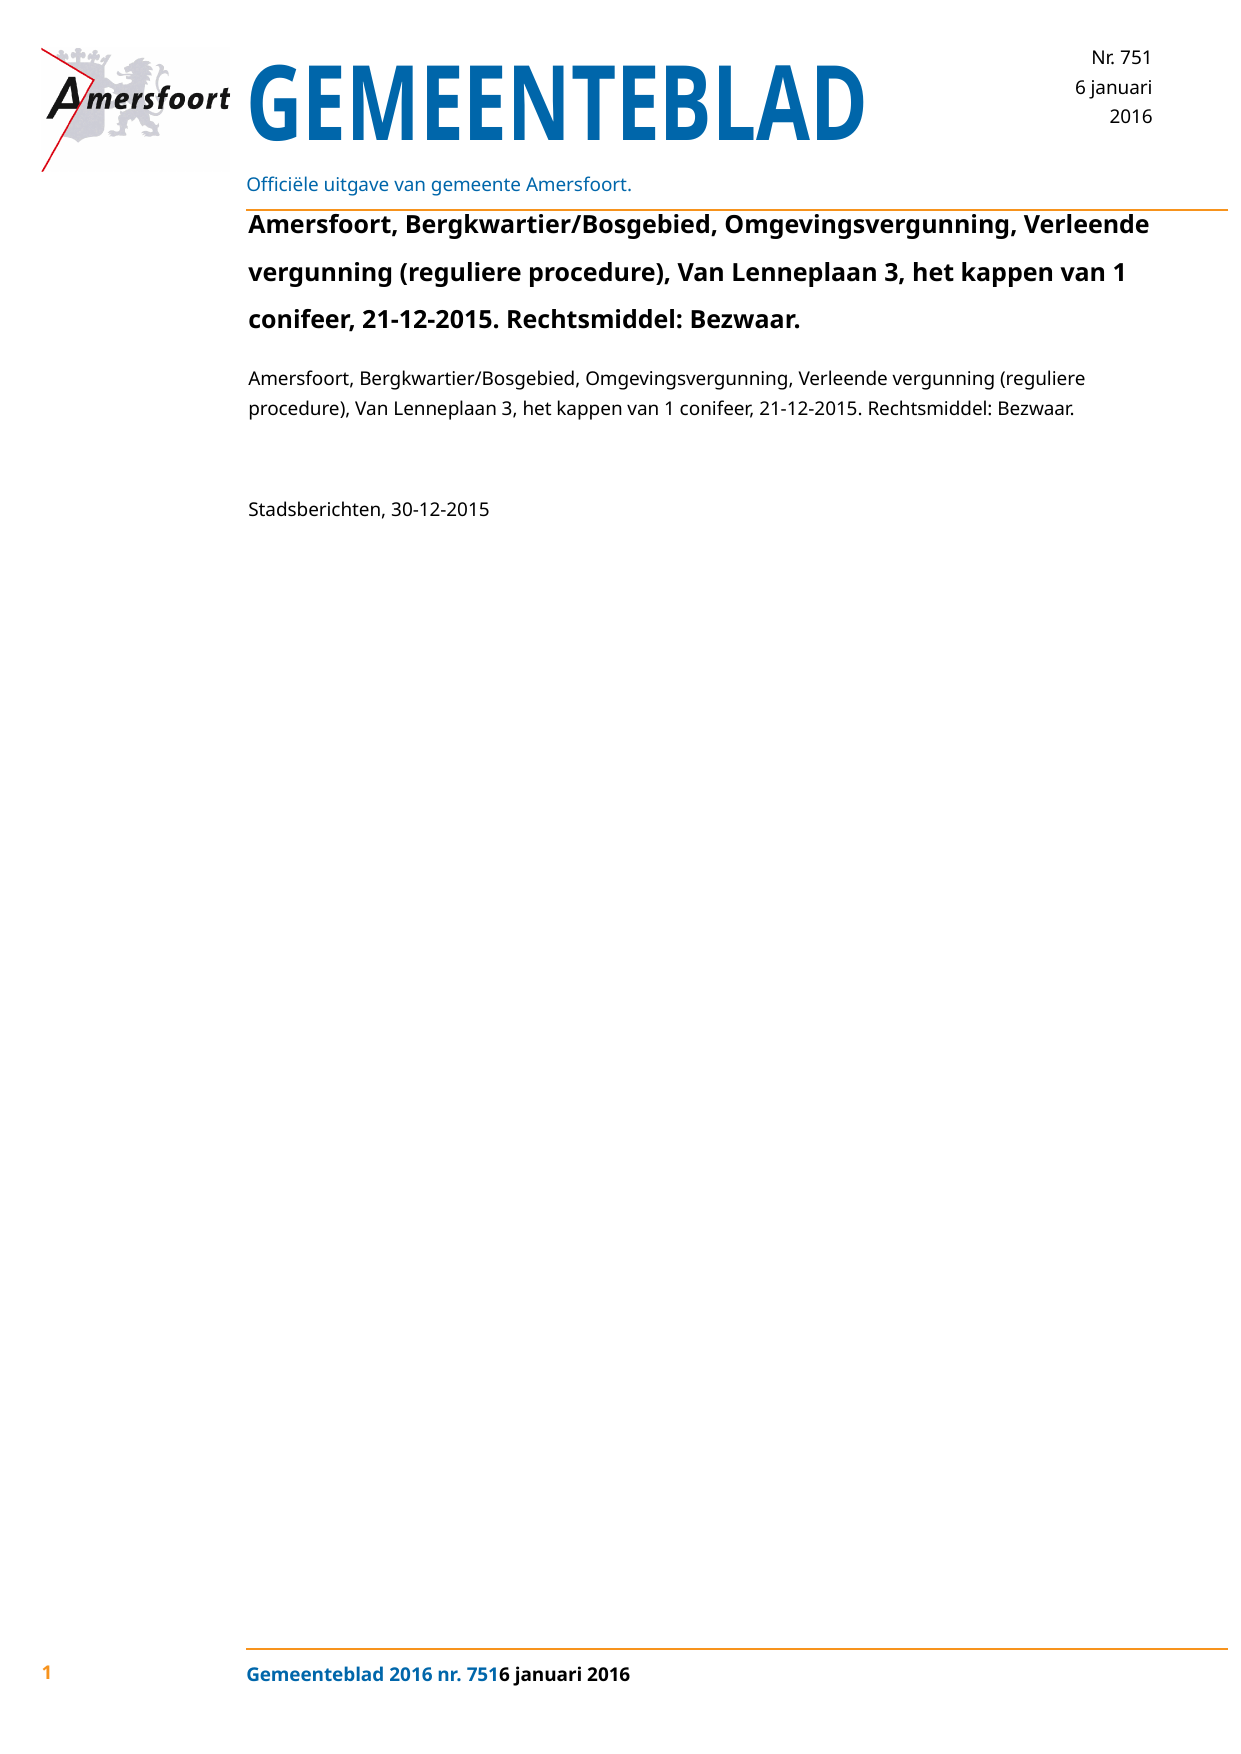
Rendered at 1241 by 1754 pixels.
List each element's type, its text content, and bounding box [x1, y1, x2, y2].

text Amersfoort, Bergkwartier/Bosgebied, Omgevingsvergunning, Verleende vergunning (reguliere procedure), Van Lenneplaan 3, het kappen van 1 conifeer, 21-12-2015. Rechtsmiddel: Bezwaar. [248, 211, 1152, 336]
text Amersfoort, Bergkwartier/Bosgebied, Omgevingsvergunning, Verleende vergunning (reguliere procedure), Van Lenneplaan 3, het kappen van 1 conifeer, 21-12-2015. Rechtsmiddel: Bezwaar. [248, 366, 1152, 421]
text Stadsberichten, 30-12-2015 [248, 496, 1152, 522]
picture [41, 47, 231, 172]
